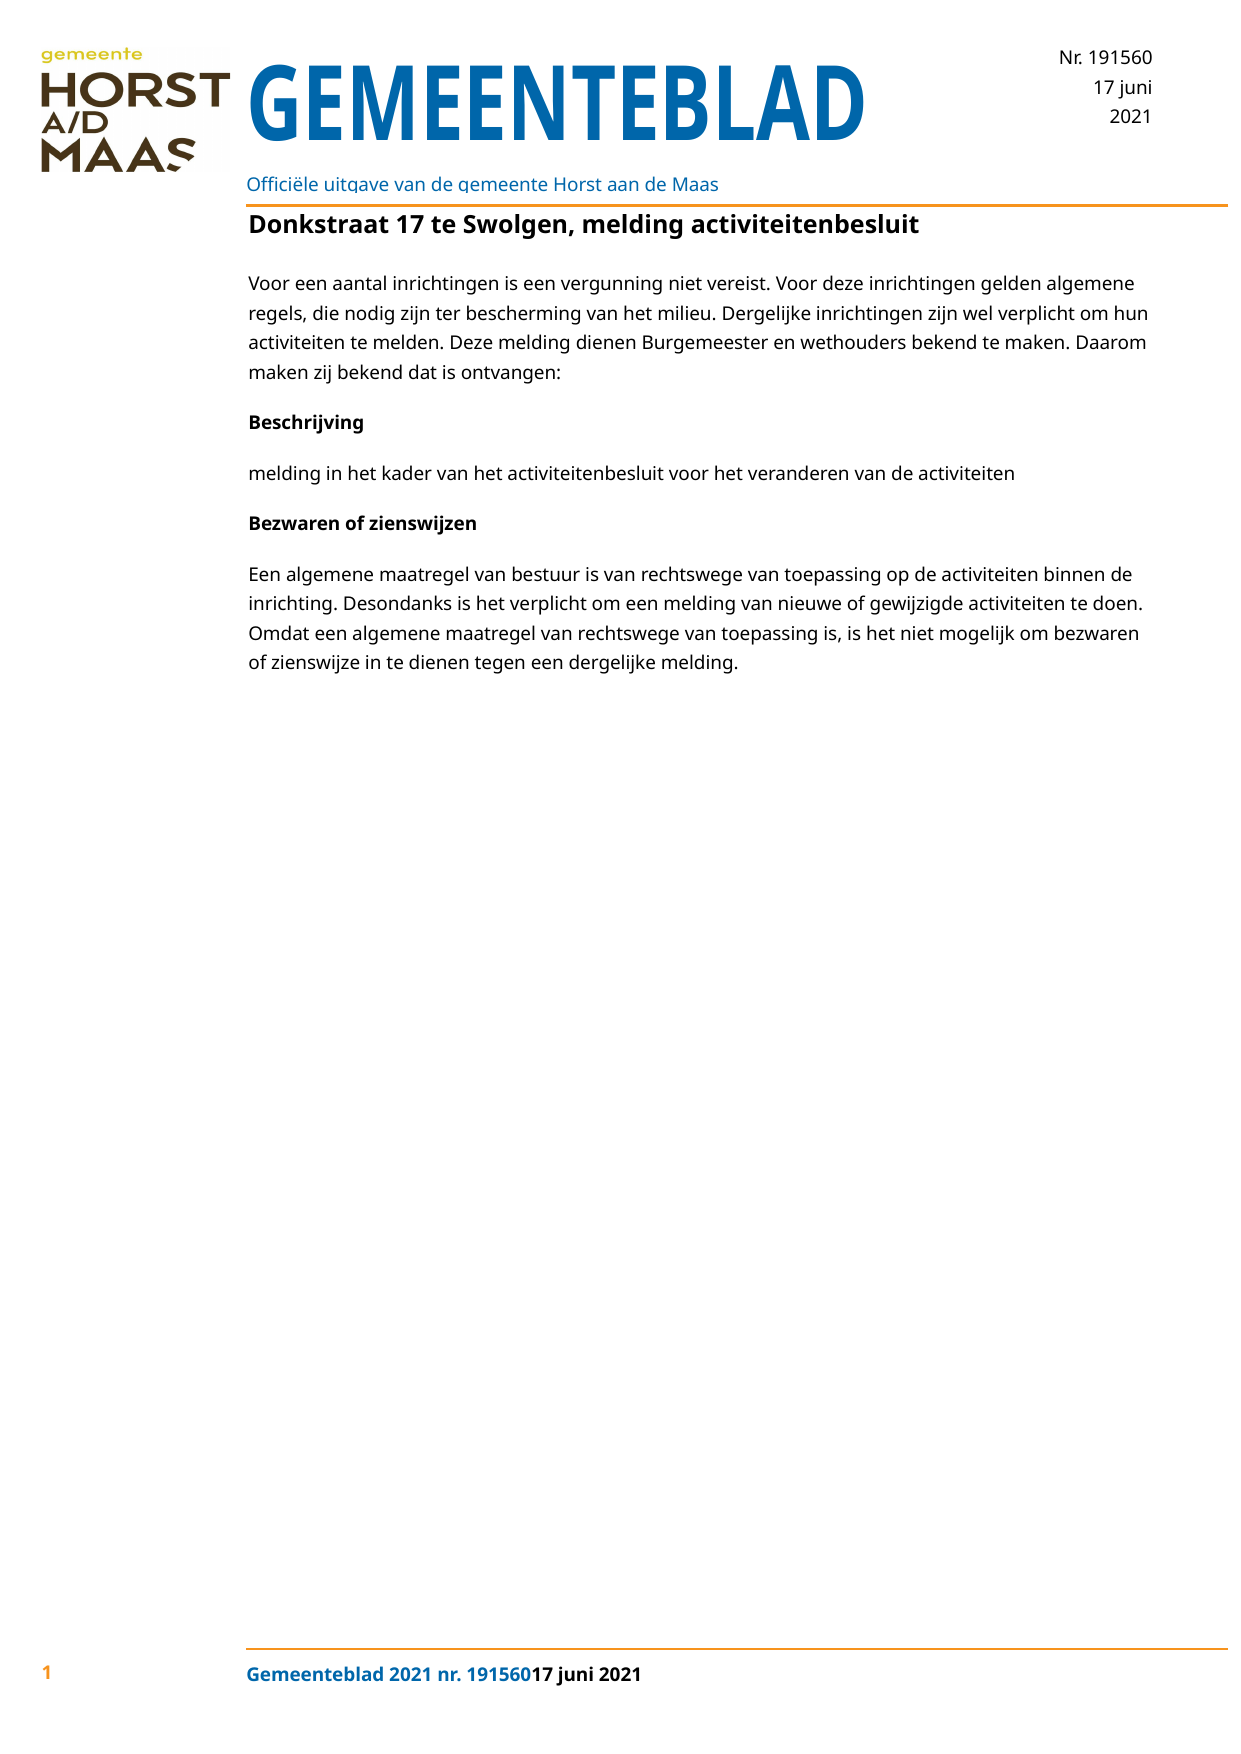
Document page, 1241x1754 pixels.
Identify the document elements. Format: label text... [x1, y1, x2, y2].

text Beschrijving [248, 409, 1152, 435]
text Bezwaren of zienswijzen [248, 510, 1152, 536]
text Voor een aantal inrichtingen is een vergunning niet vereist. Voor deze inrichtingen gelden algemene regels, die nodig zijn ter bescherming van het milieu. Dergelijke inrichtingen zijn wel verplicht om hun activiteiten te melden. Deze melding dienen Burgemeester en wethouders bekend te maken. Daarom maken zij bekend dat is ontvangen: [248, 270, 1152, 385]
text Een algemene maatregel van bestuur is van rechtswege van toepassing op de activiteiten binnen de inrichting. Desondanks is het verplicht om een melding van nieuwe of gewijzigde activiteiten te doen. Omdat een algemene maatregel van rechtswege van toepassing is, is het niet mogelijk om bezwaren of zienswijze in te dienen tegen een dergelijke melding. [248, 561, 1152, 675]
text Donkstraat 17 te Swolgen, melding activiteitenbesluit [248, 207, 1152, 241]
text melding in het kader van het activiteitenbesluit voor het veranderen van de activiteiten [248, 460, 1152, 486]
picture [41, 47, 231, 172]
